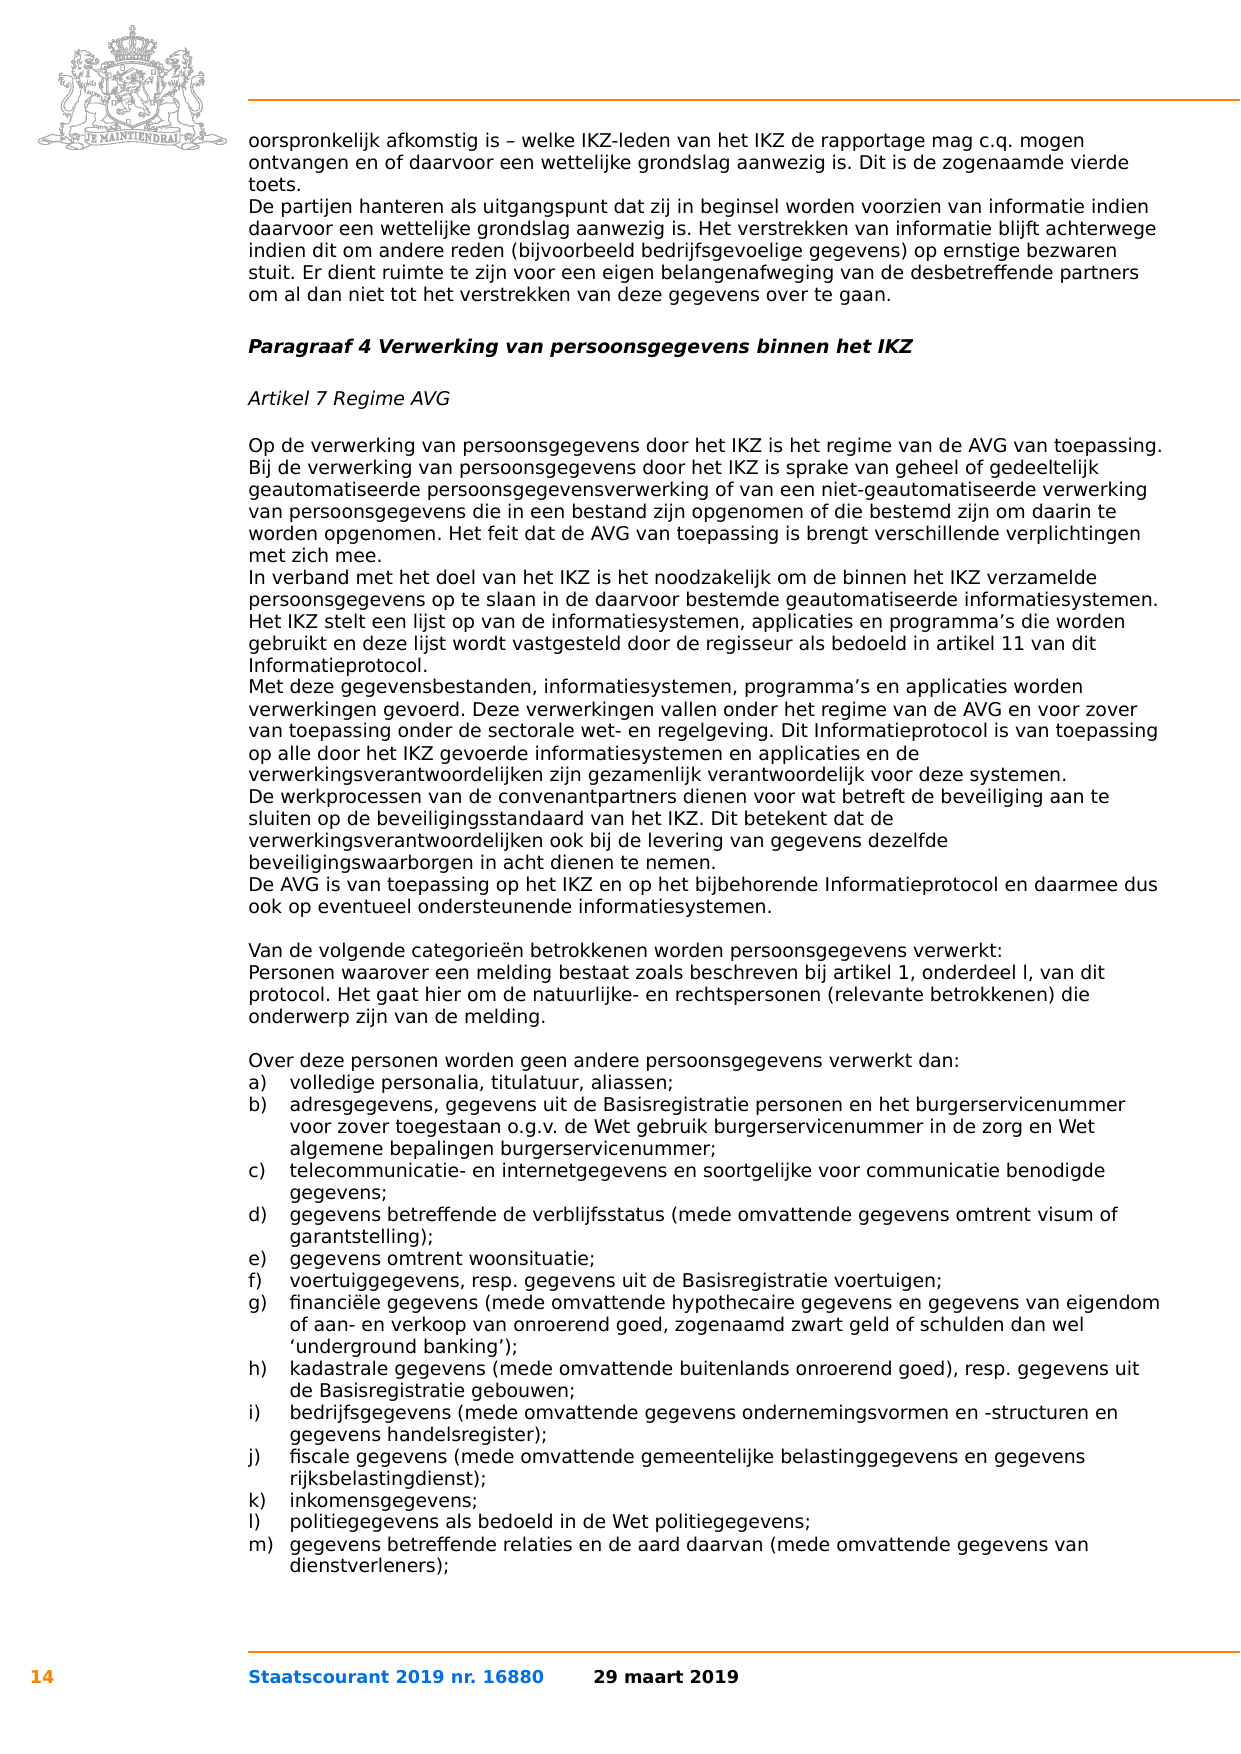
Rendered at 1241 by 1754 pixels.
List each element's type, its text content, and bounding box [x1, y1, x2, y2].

text De AVG is van toepassing op het IKZ en op het bijbehorende Informatieprotocol en daarmee dus ook op eventueel ondersteunende informatiesystemen. [248, 874, 1163, 918]
text k) inkomensgegevens; [248, 1489, 1163, 1511]
text Op de verwerking van persoonsgegevens door het IKZ is het regime van de AVG van toepassing. Bij de verwerking van persoonsgegevens door het IKZ is sprake van geheel of gedeeltelijk geautomatiseerde persoonsgegevensverwerking of van een niet-geautomatiseerde verwerking van persoonsgegevens die in een bestand zijn opgenomen of die bestemd zijn om daarin te worden opgenomen. Het feit dat de AVG van toepassing is brengt verschillende verplichtingen met zich mee. [248, 435, 1163, 567]
text Personen waarover een melding bestaat zoals beschreven bij artikel 1, onderdeel l, van dit protocol. Het gaat hier om de natuurlijke- en rechtspersonen (relevante betrokkenen) die onderwerp zijn van de melding. [248, 962, 1163, 1028]
text b) adresgegevens, gegevens uit de Basisregistratie personen en het burgerservicenummer voor zover toegestaan o.g.v. de Wet gebruik burgerservicenummer in de zorg en Wet algemene bepalingen burgerservicenummer; [248, 1094, 1163, 1160]
text In verband met het doel van het IKZ is het noodzakelijk om de binnen het IKZ verzamelde persoonsgegevens op te slaan in de daarvoor bestemde geautomatiseerde informatiesystemen. Het IKZ stelt een lijst op van de informatiesystemen, applicaties en programma’s die worden gebruikt en deze lijst wordt vastgesteld door de regisseur als bedoeld in artikel 11 van dit Informatieprotocol. [248, 567, 1163, 676]
text l) politiegegevens als bedoeld in de Wet politiegegevens; [248, 1511, 1163, 1533]
text Over deze personen worden geen andere persoonsgegevens verwerkt dan: [248, 1050, 1163, 1072]
subtitle Paragraaf 4 Verwerking van persoonsgegevens binnen het IKZ [248, 336, 1163, 358]
text De werkprocessen van de convenantpartners dienen voor wat betreft de beveiliging aan te sluiten op de beveiligingsstandaard van het IKZ. Dit betekent dat de verwerkingsverantwoordelijken ook bij de levering van gegevens dezelfde beveiligingswaarborgen in acht dienen te nemen. [248, 786, 1163, 874]
subtitle Artikel 7 Regime AVG [248, 388, 1163, 410]
text Van de volgende categorieën betrokkenen worden persoonsgegevens verwerkt: [248, 940, 1163, 962]
text d) gegevens betreffende de verblijfsstatus (mede omvattende gegevens omtrent visum of garantstelling); [248, 1204, 1163, 1248]
text a) volledige personalia, titulatuur, aliassen; [248, 1072, 1163, 1094]
text j) fiscale gegevens (mede omvattende gemeentelijke belastinggegevens en gegevens rijksbelastingdienst); [248, 1446, 1163, 1489]
picture [38, 25, 227, 150]
text c) telecommunicatie- en internetgegevens en soortgelijke voor communicatie benodigde gegevens; [248, 1160, 1163, 1204]
text De partijen hanteren als uitgangspunt dat zij in beginsel worden voorzien van informatie indien daarvoor een wettelijke grondslag aanwezig is. Het verstrekken van informatie blijft achterwege indien dit om andere reden (bijvoorbeeld bedrijfsgevoelige gegevens) op ernstige bezwaren stuit. Er dient ruimte te zijn voor een eigen belangenafweging van de desbetreffende partners om al dan niet tot het verstrekken van deze gegevens over te gaan. [248, 196, 1163, 306]
text Met deze gegevensbestanden, informatiesystemen, programma’s en applicaties worden verwerkingen gevoerd. Deze verwerkingen vallen onder het regime van de AVG en voor zover van toepassing onder de sectorale wet- en regelgeving. Dit Informatieprotocol is van toepassing op alle door het IKZ gevoerde informatiesystemen en applicaties en de verwerkingsverantwoordelijken zijn gezamenlijk verantwoordelijk voor deze systemen. [248, 676, 1163, 786]
text m) gegevens betreffende relaties en de aard daarvan (mede omvattende gegevens van dienstverleners); [248, 1533, 1163, 1577]
text g) financiële gegevens (mede omvattende hypothecaire gegevens en gegevens van eigendom of aan- en verkoop van onroerend goed, zogenaamd zwart geld of schulden dan wel ‘underground banking’); [248, 1292, 1163, 1358]
text oorspronkelijk afkomstig is – welke IKZ-leden van het IKZ de rapportage mag c.q. mogen ontvangen en of daarvoor een wettelijke grondslag aanwezig is. Dit is de zogenaamde vierde toets. [248, 130, 1163, 196]
text i) bedrijfsgegevens (mede omvattende gegevens ondernemingsvormen en -structuren en gegevens handelsregister); [248, 1402, 1163, 1446]
text h) kadastrale gegevens (mede omvattende buitenlands onroerend goed), resp. gegevens uit de Basisregistratie gebouwen; [248, 1358, 1163, 1402]
text e) gegevens omtrent woonsituatie; [248, 1248, 1163, 1270]
text f) voertuiggegevens, resp. gegevens uit de Basisregistratie voertuigen; [248, 1270, 1163, 1292]
